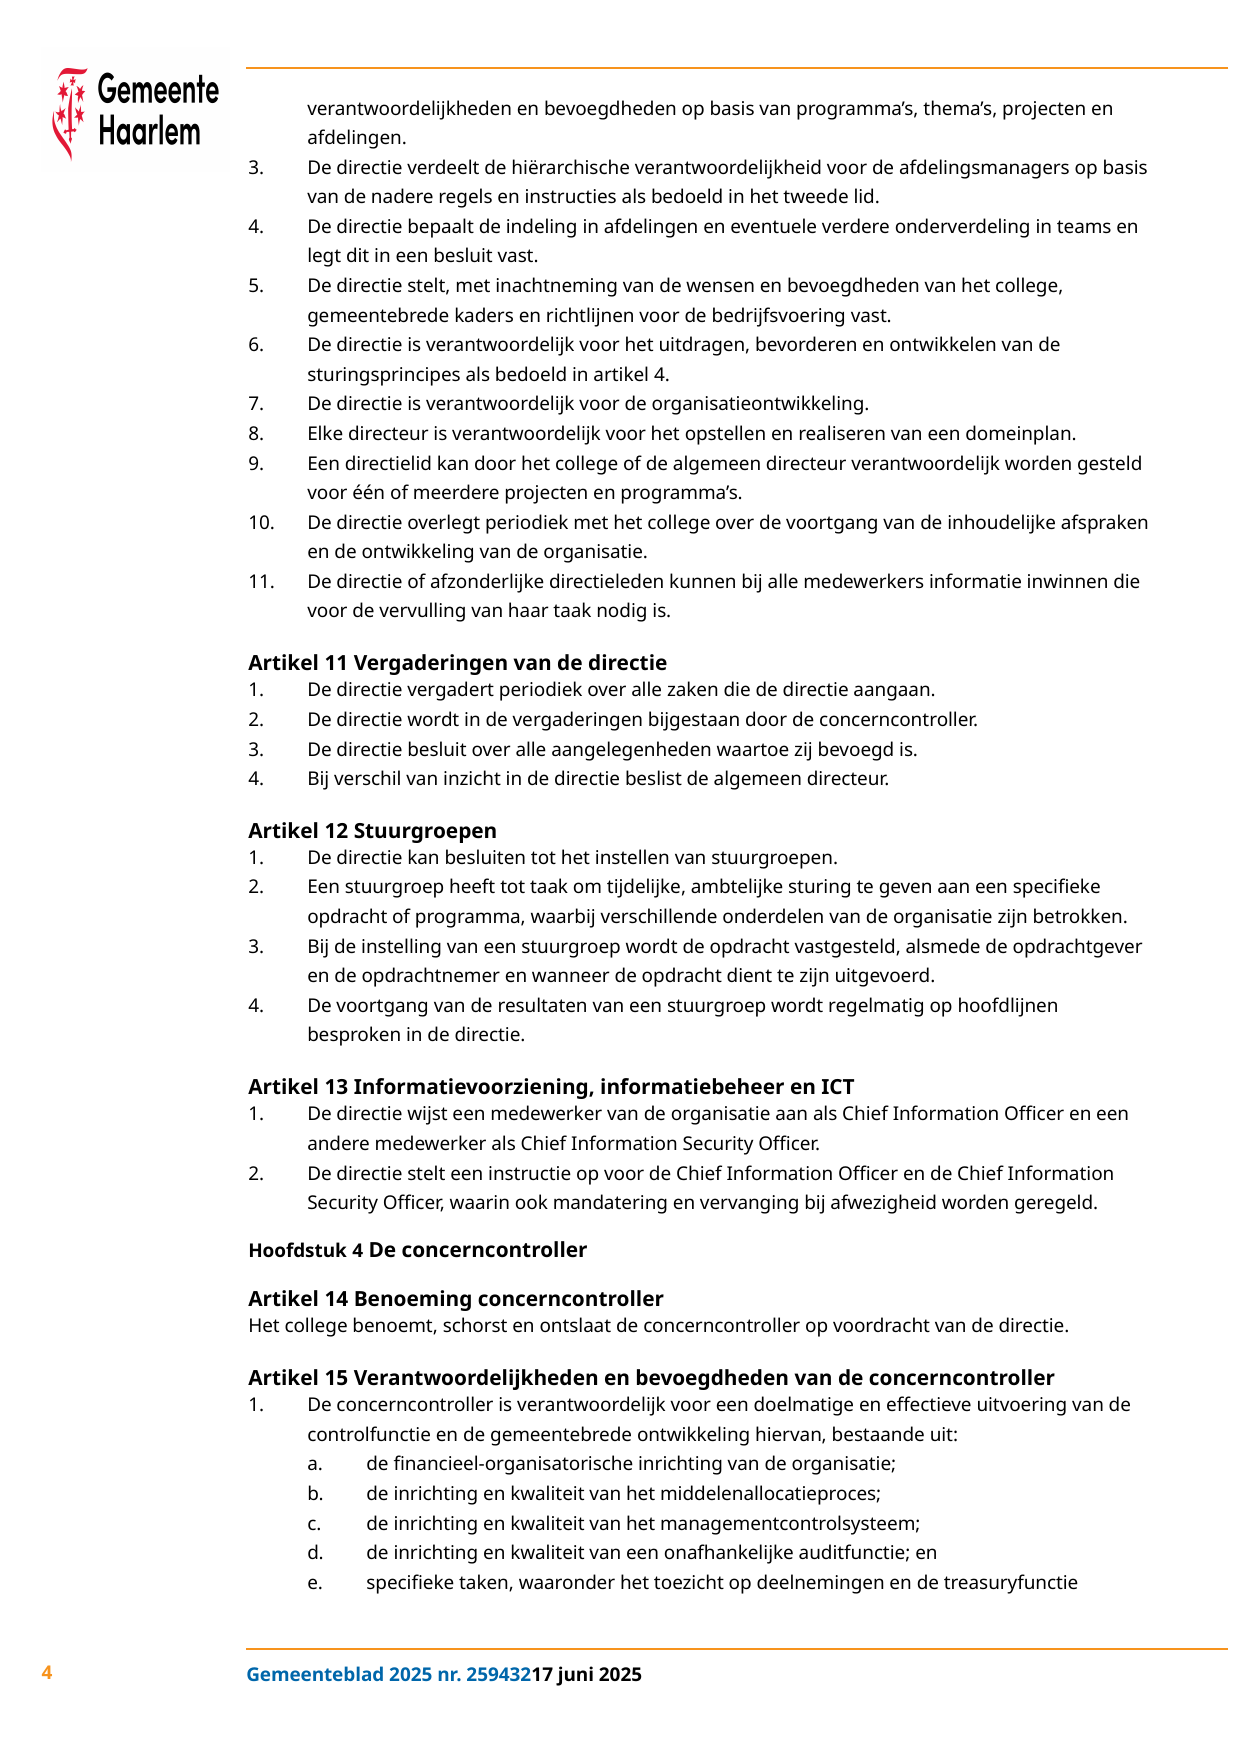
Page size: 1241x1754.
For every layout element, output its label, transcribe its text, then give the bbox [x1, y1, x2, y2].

text Artikel 14 Benoeming concerncontroller [248, 1284, 1152, 1313]
list De directie stelt, met inachtneming van de wensen en bevoegdheden van het college, gemeentebrede kaders en richtlijnen voor de bedrijfsvoering vast. [248, 272, 1152, 328]
list De directie vergadert periodiek over alle zaken die de directie aangaan. [248, 677, 1152, 702]
list Een directielid kan door het college of de algemeen directeur verantwoordelijk worden gesteld voor één of meerdere projecten en programma’s. [248, 450, 1152, 505]
list Bij de instelling van een stuurgroep wordt de opdracht vastgesteld, alsmede de opdrachtgever en de opdrachtnemer en wanneer de opdracht dient te zijn uitgevoerd. [248, 933, 1152, 988]
list De directie of afzonderlijke directieleden kunnen bij alle medewerkers informatie inwinnen die voor de vervulling van haar taak nodig is. [248, 568, 1152, 623]
list Elke directeur is verantwoordelijk voor het opstellen en realiseren van een domeinplan. [248, 420, 1152, 446]
list De directie bepaalt de indeling in afdelingen en eventuele verdere onderverdeling in teams en legt dit in een besluit vast. [248, 213, 1152, 268]
list de inrichting en kwaliteit van een onafhankelijke auditfunctie; en [307, 1539, 1152, 1565]
list verantwoordelijkheden en bevoegdheden op basis van programma’s, thema’s, projecten en afdelingen. [248, 95, 1152, 150]
list De directie stelt een instructie op voor de Chief Information Officer en de Chief Information Security Officer, waarin ook mandatering en vervanging bij afwezigheid worden geregeld. [248, 1160, 1152, 1215]
list specifieke taken, waaronder het toezicht op deelnemingen en de treasuryfunctie [307, 1569, 1152, 1595]
text Artikel 13 Informatievoorziening, informatiebeheer en ICT [248, 1072, 1152, 1101]
list De directie is verantwoordelijk voor de organisatieontwikkeling. [248, 391, 1152, 416]
text Het college benoemt, schorst en ontslaat de concerncontroller op voordracht van de directie. [248, 1313, 1152, 1338]
list de inrichting en kwaliteit van het managementcontrolsysteem; [307, 1510, 1152, 1536]
text Artikel 11 Vergaderingen van de directie [248, 648, 1152, 677]
list de inrichting en kwaliteit van het middelenallocatieproces; [307, 1480, 1152, 1506]
list De directie overlegt periodiek met het college over de voortgang van de inhoudelijke afspraken en de ontwikkeling van de organisatie. [248, 509, 1152, 564]
list de financieel-organisatorische inrichting van de organisatie; [307, 1451, 1152, 1476]
list De voortgang van de resultaten van een stuurgroep wordt regelmatig op hoofdlijnen besproken in de directie. [248, 992, 1152, 1047]
text Hoofdstuk 4 De concerncontroller [248, 1235, 1152, 1263]
list Een stuurgroep heeft tot taak om tijdelijke, ambtelijke sturing te geven aan een specifieke opdracht of programma, waarbij verschillende onderdelen van de organisatie zijn betrokken. [248, 874, 1152, 929]
picture [41, 47, 231, 172]
text Artikel 12 Stuurgroepen [248, 816, 1152, 844]
list De directie wijst een medewerker van de organisatie aan als Chief Information Officer en een andere medewerker als Chief Information Security Officer. [248, 1101, 1152, 1156]
list Bij verschil van inzicht in de directie beslist de algemeen directeur. [248, 765, 1152, 791]
list De directie is verantwoordelijk voor het uitdragen, bevorderen en ontwikkelen van de sturingsprincipes als bedoeld in artikel 4. [248, 331, 1152, 387]
text Artikel 15 Verantwoordelijkheden en bevoegdheden van de concerncontroller [248, 1363, 1152, 1391]
list De directie verdeelt de hiërarchische verantwoordelijkheid voor de afdelingsmanagers op basis van de nadere regels en instructies als bedoeld in het tweede lid. [248, 154, 1152, 209]
list De directie besluit over alle aangelegenheden waartoe zij bevoegd is. [248, 736, 1152, 761]
list De directie wordt in de vergaderingen bijgestaan door de concerncontroller. [248, 706, 1152, 732]
list De directie kan besluiten tot het instellen van stuurgroepen. [248, 844, 1152, 870]
list De concerncontroller is verantwoordelijk voor een doelmatige en effectieve uitvoering van de controlfunctie en de gemeentebrede ontwikkeling hiervan, bestaande uit: [248, 1391, 1152, 1447]
